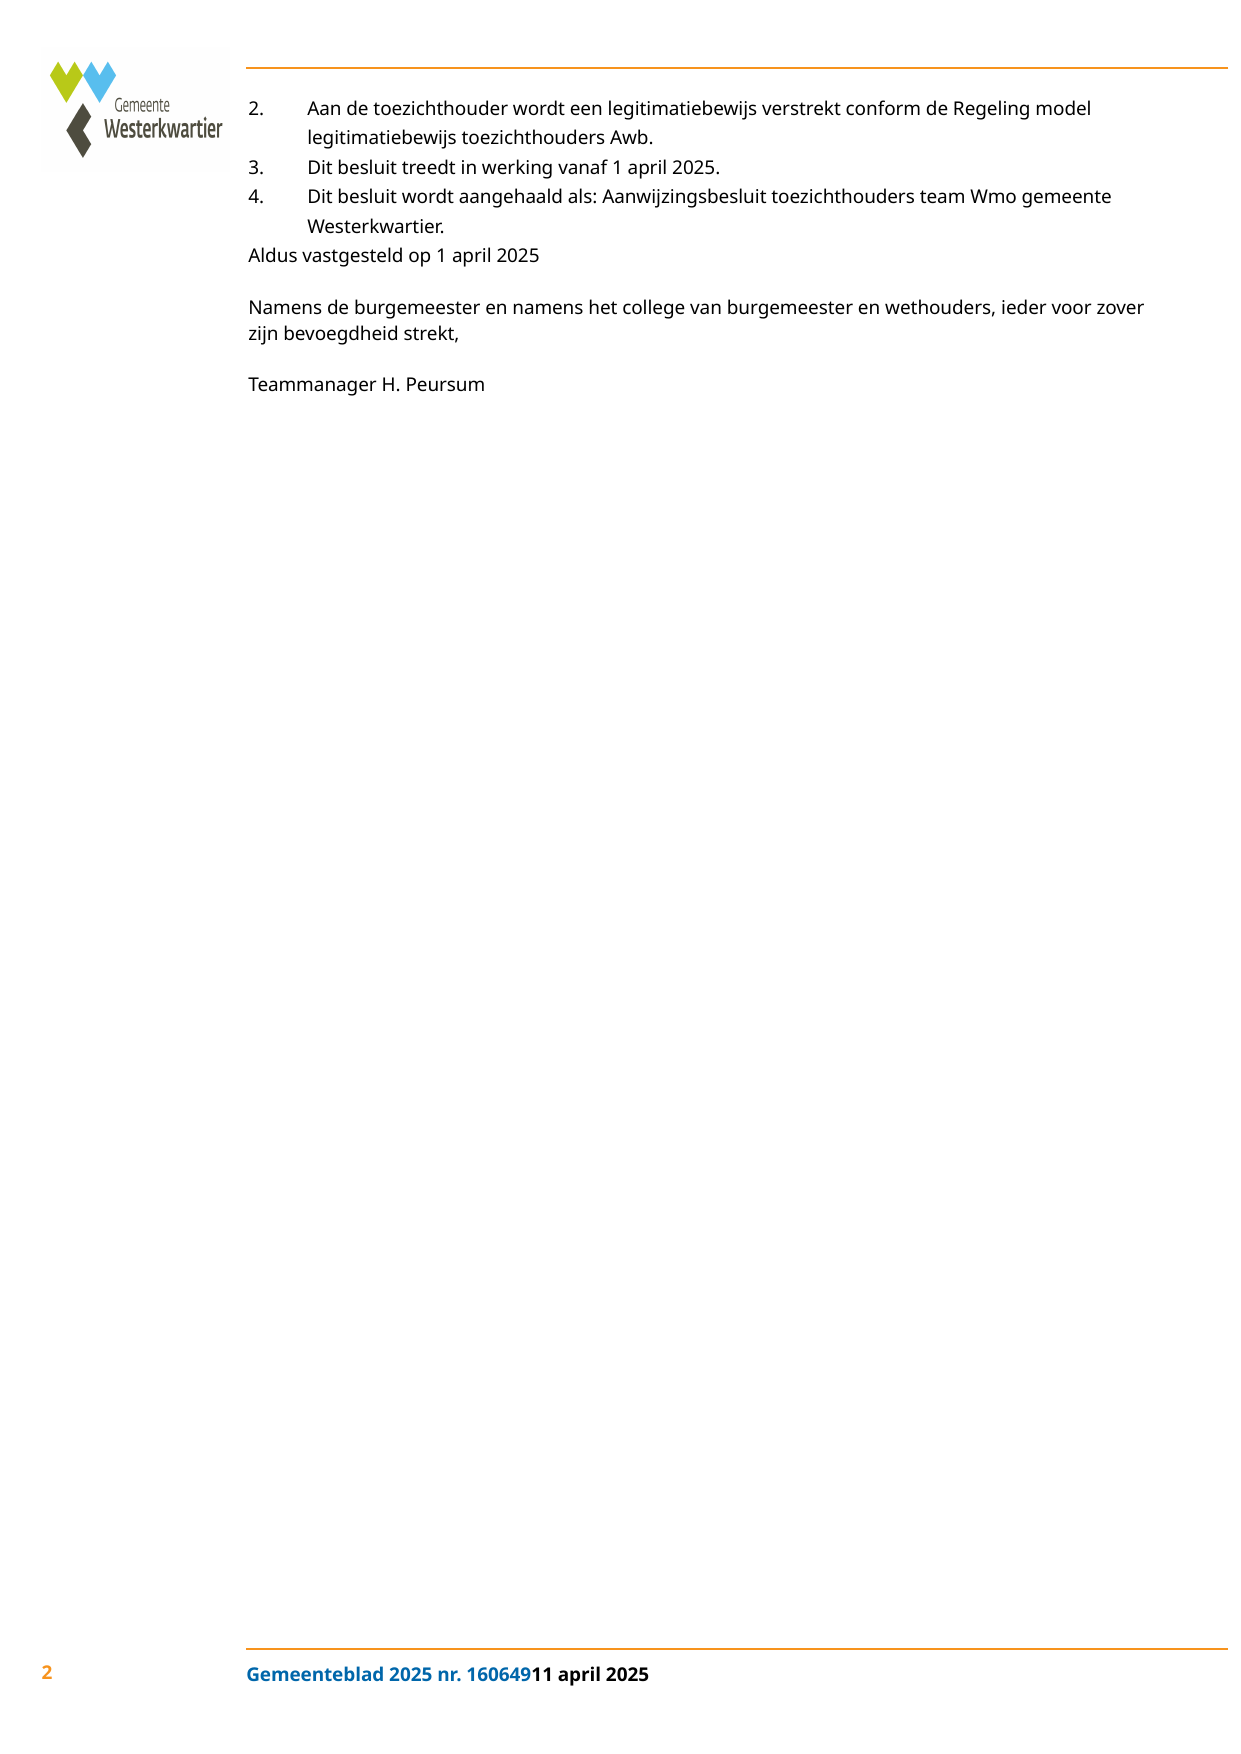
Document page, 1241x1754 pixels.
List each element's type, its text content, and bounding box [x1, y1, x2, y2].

text Namens de burgemeester en namens het college van burgemeester en wethouders, ieder voor zover zijn bevoegdheid strekt, [248, 294, 1152, 346]
text Teammanager H. Peursum [248, 371, 1152, 397]
list Dit besluit treedt in werking vanaf 1 april 2025. [248, 154, 1152, 180]
text Aldus vastgesteld op 1 april 2025 [248, 243, 1152, 268]
list Dit besluit wordt aangehaald als: Aanwijzingsbesluit toezichthouders team Wmo gemeente Westerkwartier. [248, 183, 1152, 239]
picture [41, 47, 231, 172]
list Aan de toezichthouder wordt een legitimatiebewijs verstrekt conform de Regeling model legitimatiebewijs toezichthouders Awb. [248, 95, 1152, 150]
